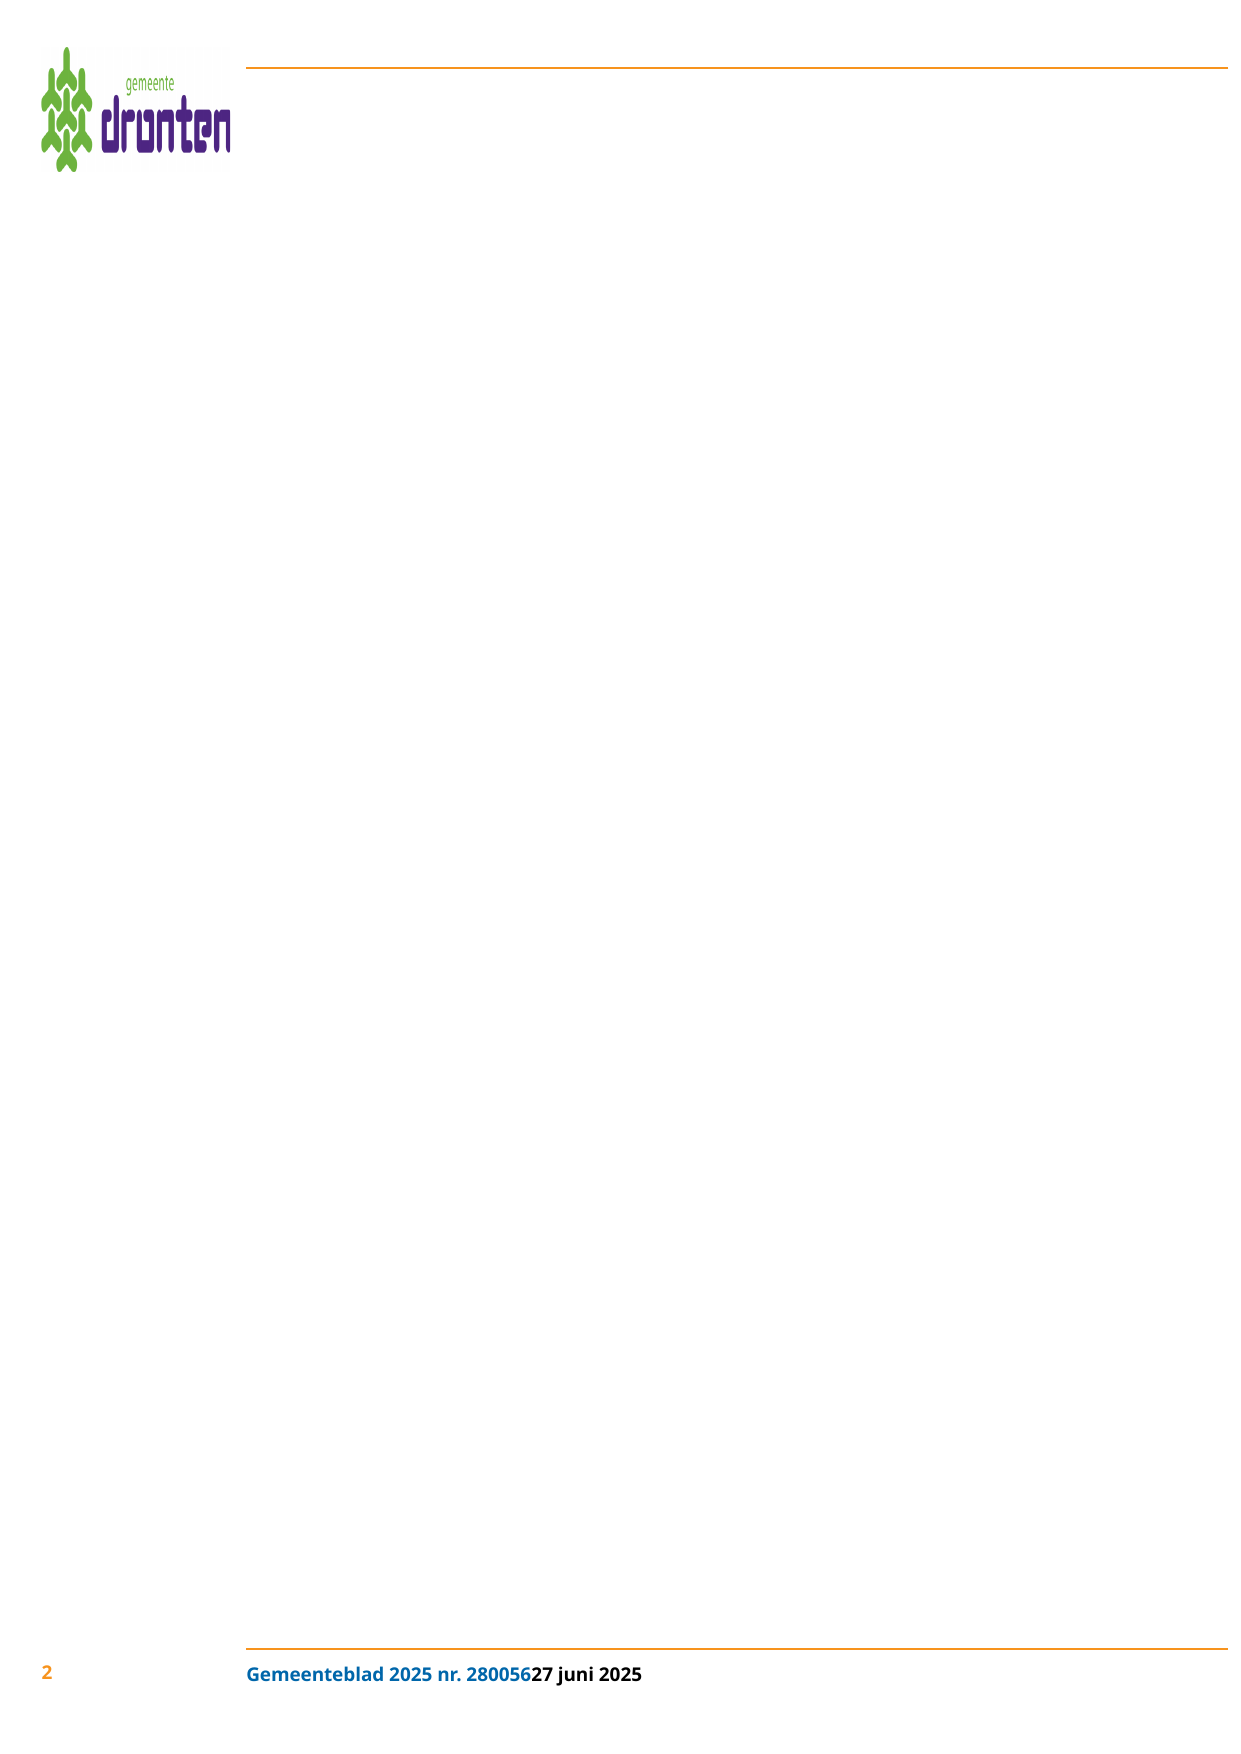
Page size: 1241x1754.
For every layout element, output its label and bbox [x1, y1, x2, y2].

picture [41, 47, 231, 172]
